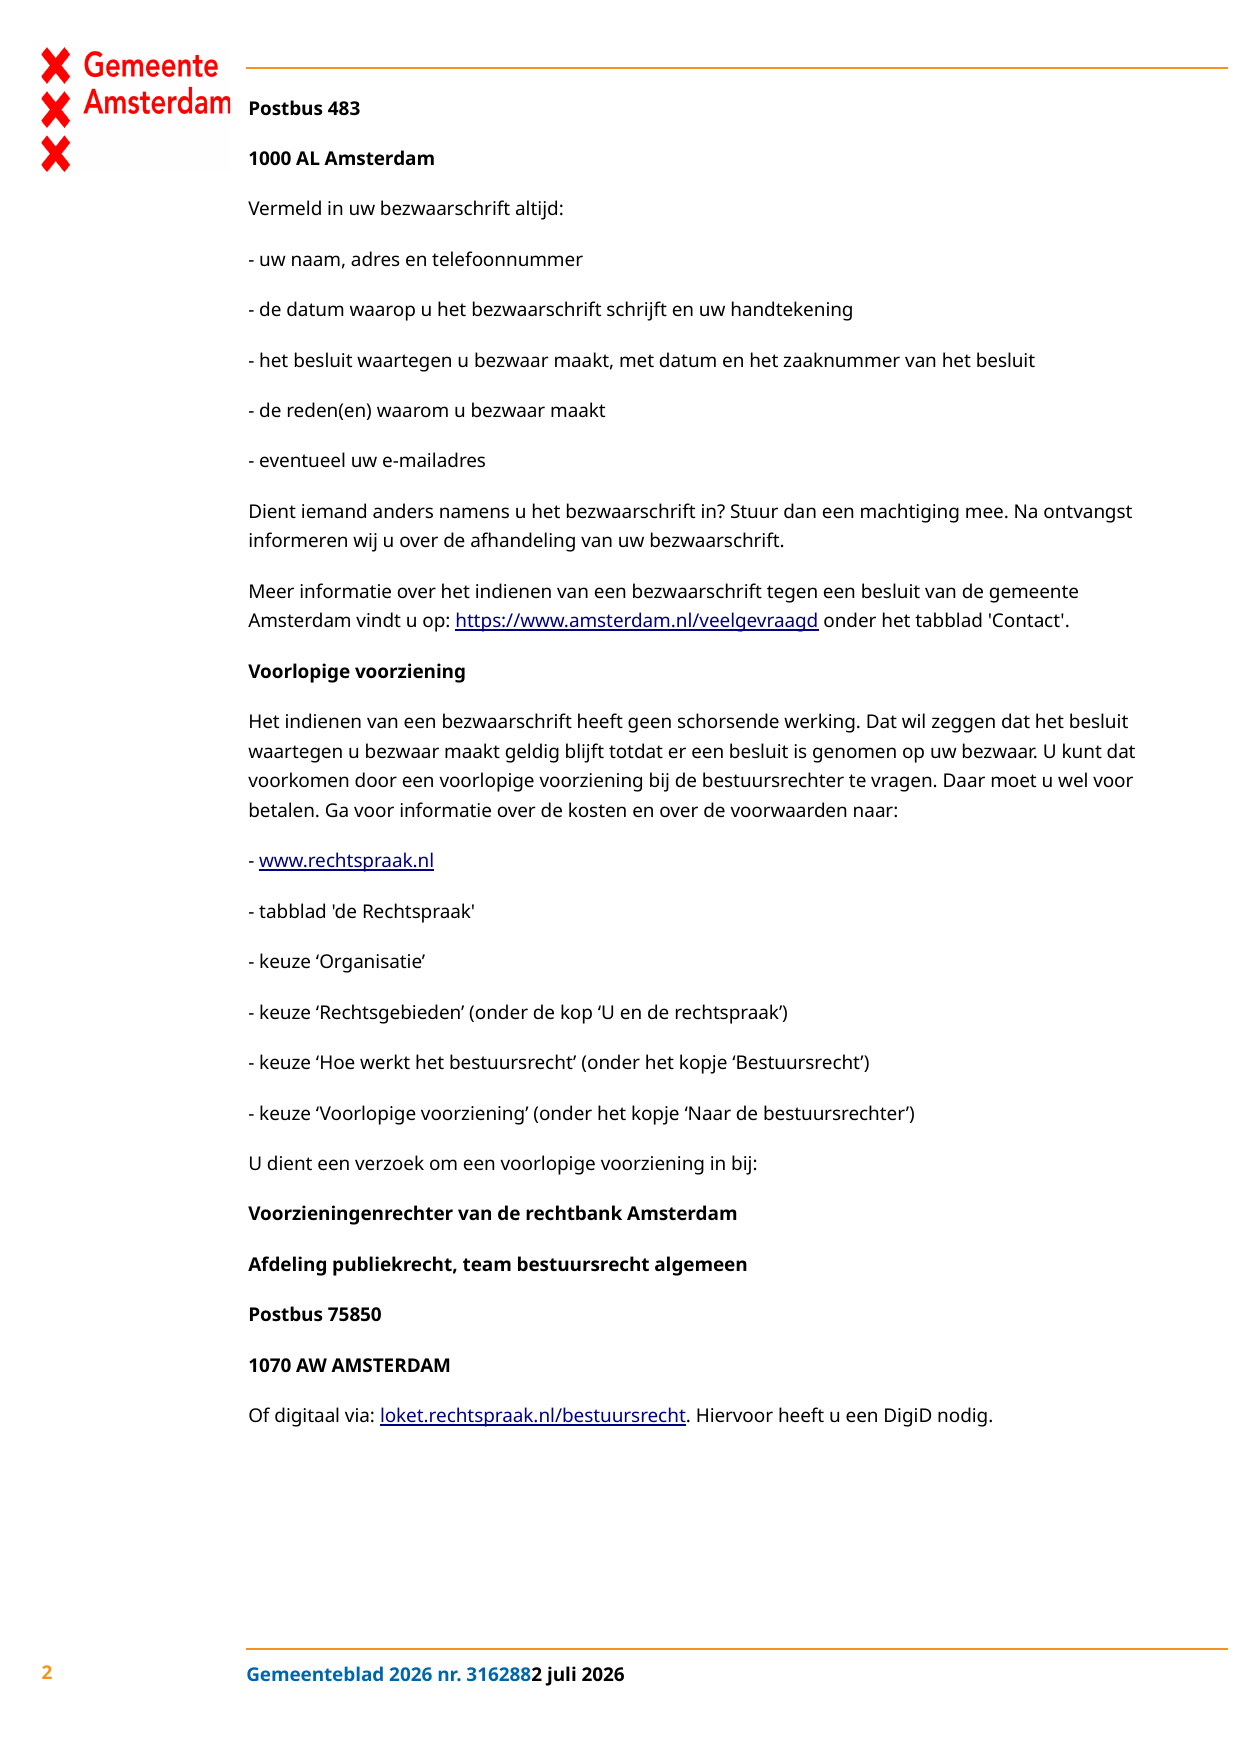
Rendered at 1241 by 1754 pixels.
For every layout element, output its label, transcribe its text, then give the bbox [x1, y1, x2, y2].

text Vermeld in uw bezwaarschrift altijd: [248, 196, 1152, 221]
text - eventueel uw e-mailadres [248, 448, 1152, 473]
text Het indienen van een bezwaarschrift heeft geen schorsende werking. Dat wil zeggen dat het besluit waartegen u bezwaar maakt geldig blijft totdat er een besluit is genomen op uw bezwaar. U kunt dat voorkomen door een voorlopige voorziening bij de bestuursrechter te vragen. Daar moet u wel voor betalen. Ga voor informatie over de kosten en over de voorwaarden naar: [248, 708, 1152, 823]
text - uw naam, adres en telefoonnummer [248, 246, 1152, 272]
text Voorlopige voorziening [248, 658, 1152, 684]
text U dient een verzoek om een voorlopige voorziening in bij: [248, 1150, 1152, 1176]
text 1070 AW AMSTERDAM [248, 1352, 1152, 1378]
text 1000 AL Amsterdam [248, 145, 1152, 171]
text Postbus 483 [248, 95, 1152, 121]
text Afdeling publiekrecht, team bestuursrecht algemeen [248, 1251, 1152, 1277]
text - de datum waarop u het bezwaarschrift schrijft en uw handtekening [248, 296, 1152, 322]
text - tabblad 'de Rechtspraak' [248, 898, 1152, 924]
text Of digitaal via: loket.rechtspraak.nl/bestuursrecht. Hiervoor heeft u een DigiD nodig. [248, 1402, 1152, 1428]
text - het besluit waartegen u bezwaar maakt, met datum en het zaaknummer van het besluit [248, 347, 1152, 373]
text - keuze ‘Rechtsgebieden’ (onder de kop ‘U en de rechtspraak’) [248, 999, 1152, 1025]
text - keuze ‘Hoe werkt het bestuursrecht’ (onder het kopje ‘Bestuursrecht’) [248, 1049, 1152, 1075]
text - keuze ‘Voorlopige voorziening’ (onder het kopje ‘Naar de bestuursrechter’) [248, 1100, 1152, 1126]
picture [41, 47, 231, 172]
text - de reden(en) waarom u bezwaar maakt [248, 397, 1152, 423]
text Voorzieningenrechter van de rechtbank Amsterdam [248, 1201, 1152, 1226]
text Meer informatie over het indienen van een bezwaarschrift tegen een besluit van de gemeente Amsterdam vindt u op: https://www.amsterdam.nl/veelgevraagd onder het tabblad 'Contact'. [248, 578, 1152, 633]
text Dient iemand anders namens u het bezwaarschrift in? Stuur dan een machtiging mee. Na ontvangst informeren wij u over de afhandeling van uw bezwaarschrift. [248, 498, 1152, 553]
text Postbus 75850 [248, 1301, 1152, 1327]
text - www.rechtspraak.nl [248, 848, 1152, 873]
text - keuze ‘Organisatie’ [248, 948, 1152, 974]
